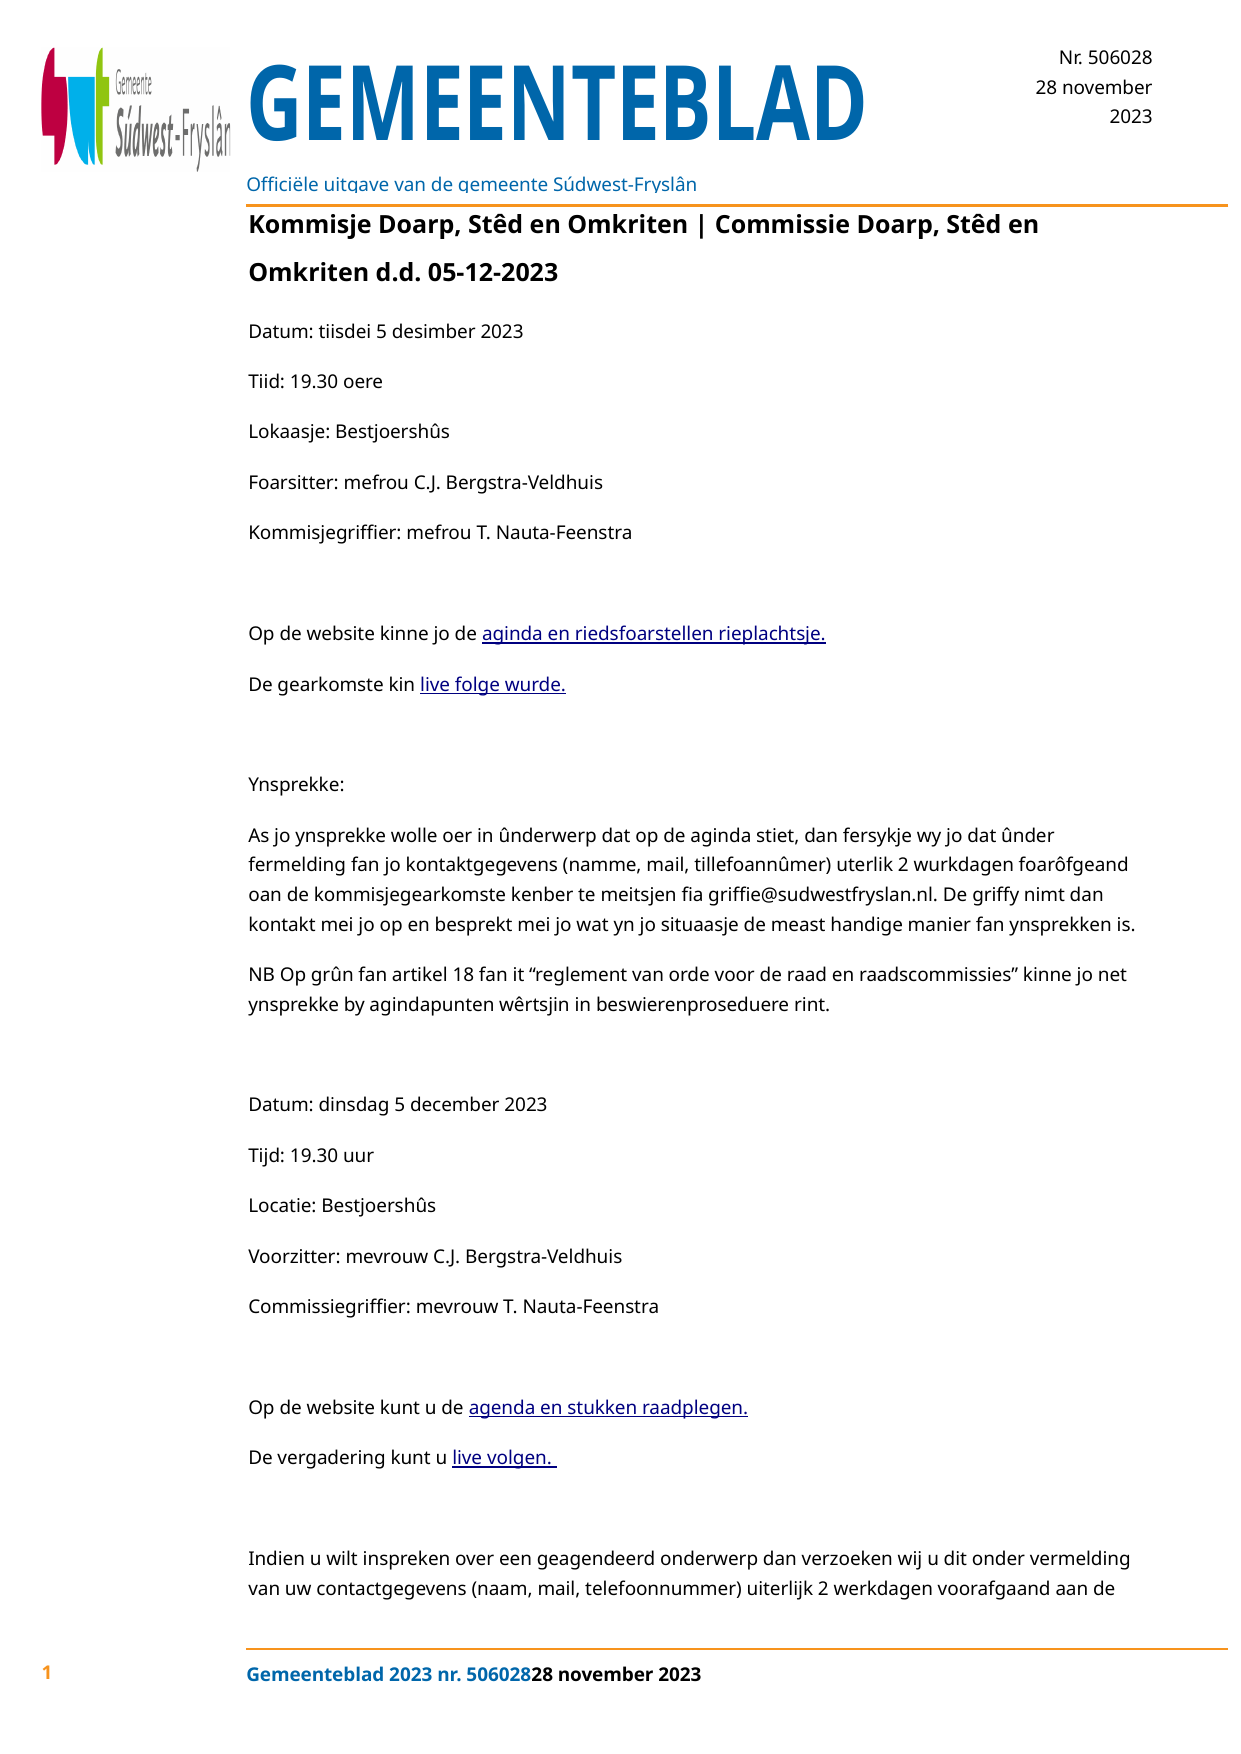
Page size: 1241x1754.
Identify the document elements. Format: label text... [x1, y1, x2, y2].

text De gearkomste kin live folge wurde. [248, 671, 1152, 697]
text Datum: tiisdei 5 desimber 2023 [248, 318, 1152, 344]
picture [41, 47, 231, 172]
text Locatie: Bestjoershûs [248, 1192, 1152, 1218]
text De vergadering kunt u live volgen. [248, 1444, 1152, 1470]
text NB Op grûn fan artikel 18 fan it “reglement van orde voor de raad en raadscommissies” kinne jo net ynsprekke by agindapunten wêrtsjin in beswierenproseduere rint. [248, 961, 1152, 1017]
text Tiid: 19.30 oere [248, 368, 1152, 394]
text Indien u wilt inspreken over een geagendeerd onderwerp dan verzoeken wij u dit onder vermelding van uw contactgegevens (naam, mail, telefoonnummer) uiterlijk 2 werkdagen voorafgaand aan de [248, 1545, 1152, 1601]
text Tijd: 19.30 uur [248, 1142, 1152, 1168]
text Lokaasje: Bestjoershûs [248, 419, 1152, 444]
text Op de website kunt u de agenda en stukken raadplegen. [248, 1394, 1152, 1420]
text Commissiegriffier: mevrouw T. Nauta-Feenstra [248, 1293, 1152, 1319]
text Voorzitter: mevrouw C.J. Bergstra-Veldhuis [248, 1243, 1152, 1269]
text As jo ynsprekke wolle oer in ûnderwerp dat op de aginda stiet, dan fersykje wy jo dat ûnder fermelding fan jo kontaktgegevens (namme, mail, tillefoannûmer) uterlik 2 wurkdagen foarôfgeand oan de kommisjegearkomste kenber te meitsjen fia griffie@sudwestfryslan.nl. De griffy nimt dan kontakt mei jo op en besprekt mei jo wat yn jo situaasje de meast handige manier fan ynsprekken is. [248, 822, 1152, 937]
text Kommisje Doarp, Stêd en Omkriten | Commissie Doarp, Stêd en Omkriten d.d. 05-12-2023 [248, 207, 1152, 288]
text Datum: dinsdag 5 december 2023 [248, 1092, 1152, 1117]
text Kommisjegriffier: mefrou T. Nauta-Feenstra [248, 519, 1152, 545]
text Op de website kinne jo de aginda en riedsfoarstellen rieplachtsje. [248, 620, 1152, 646]
text Foarsitter: mefrou C.J. Bergstra-Veldhuis [248, 469, 1152, 495]
text Ynsprekke: [248, 772, 1152, 797]
